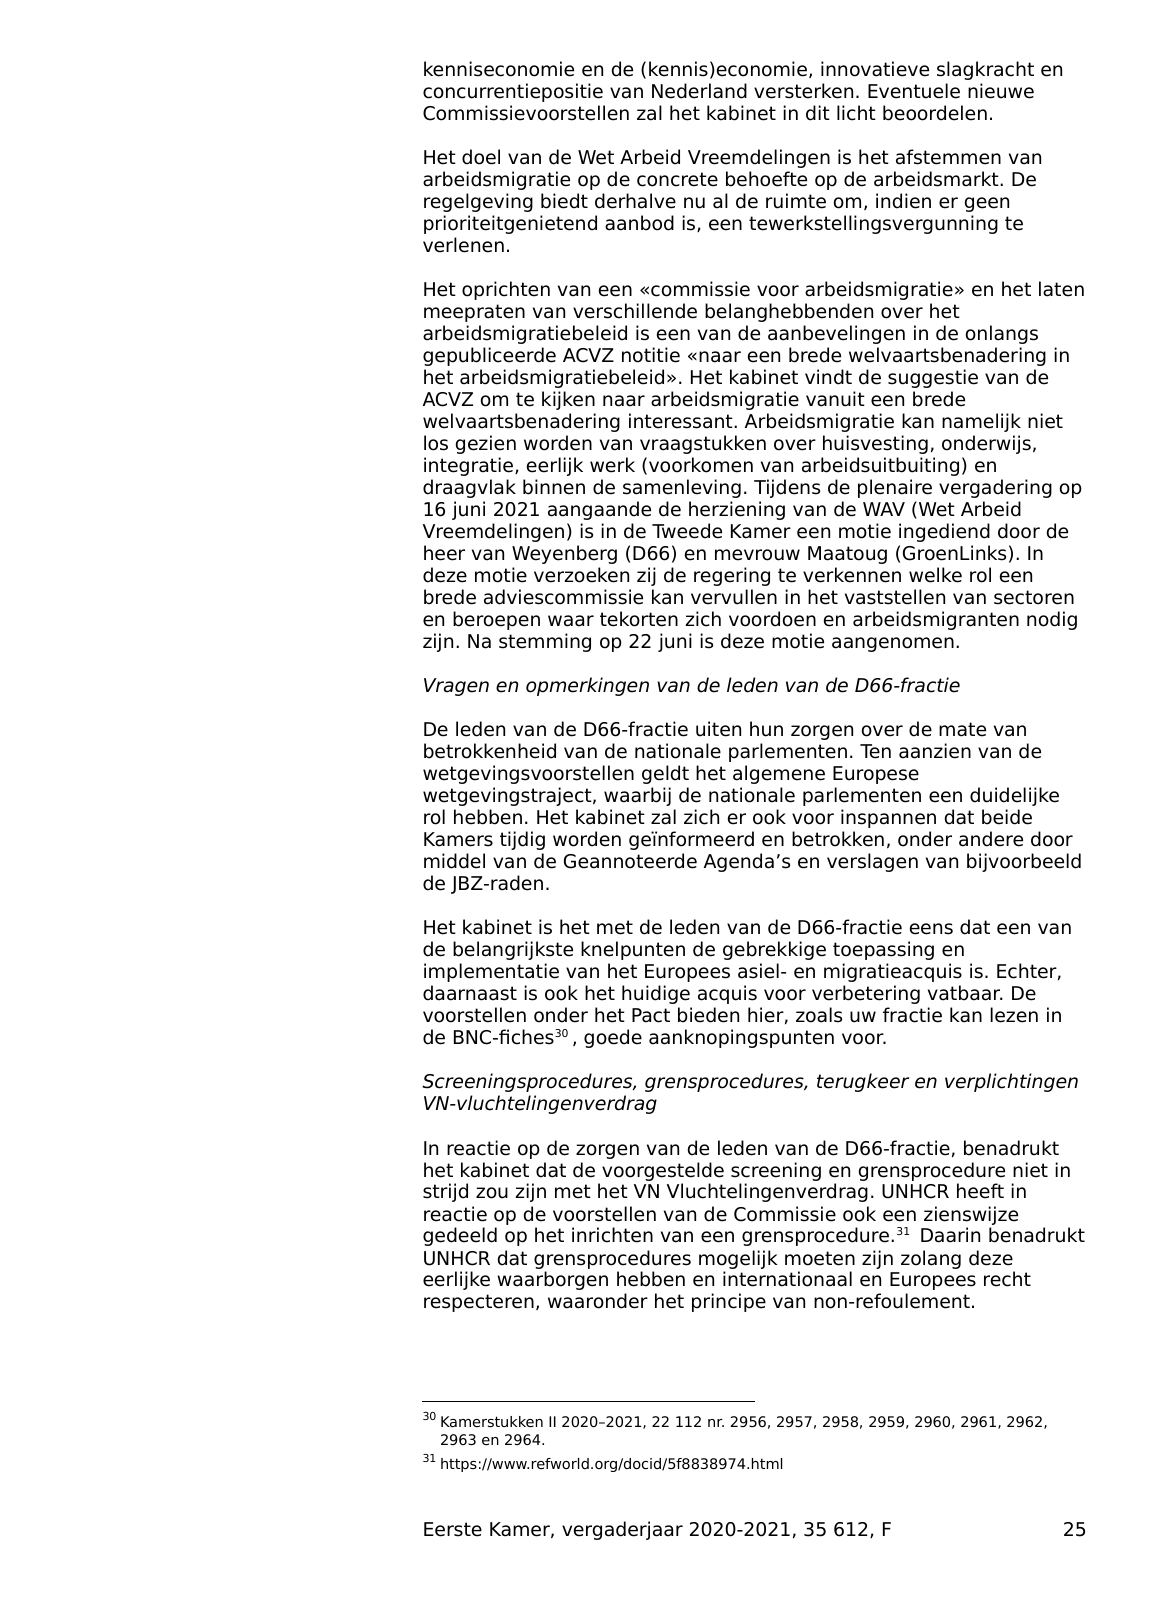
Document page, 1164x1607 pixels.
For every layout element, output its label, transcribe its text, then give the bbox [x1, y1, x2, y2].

text Het doel van de Wet Arbeid Vreemdelingen is het afstemmen van arbeidsmigratie op de concrete behoefte op de arbeidsmarkt. De regelgeving biedt derhalve nu al de ruimte om, indien er geen prioriteitgenietend aanbod is, een tewerkstellingsvergunning te verlenen. [422, 147, 1087, 257]
text Het oprichten van een «commissie voor arbeidsmigratie» en het laten meepraten van verschillende belanghebbenden over het arbeidsmigratiebeleid is een van de aanbevelingen in de onlangs gepubliceerde ACVZ notitie «naar een brede welvaartsbenadering in het arbeidsmigratiebeleid». Het kabinet vindt de suggestie van de ACVZ om te kijken naar arbeidsmigratie vanuit een brede welvaartsbenadering interessant. Arbeidsmigratie kan namelijk niet los gezien worden van vraagstukken over huisvesting, onderwijs, integratie, eerlijk werk (voorkomen van arbeidsuitbuiting) en draagvlak binnen de samenleving. Tijdens de plenaire vergadering op 16 juni 2021 aangaande de herziening van de WAV (Wet Arbeid Vreemdelingen) is in de Tweede Kamer een motie ingediend door de heer van Weyenberg (D66) en mevrouw Maatoug (GroenLinks). In deze motie verzoeken zij de regering te verkennen welke rol een brede adviescommissie kan vervullen in het vaststellen van sectoren en beroepen waar tekorten zich voordoen en arbeidsmigranten nodig zijn. Na stemming op 22 juni is deze motie aangenomen. [422, 279, 1087, 653]
text https://www.refworld.org/docid/5f8838974.html [422, 1452, 1087, 1474]
text De leden van de D66-fractie uiten hun zorgen over de mate van betrokkenheid van de nationale parlementen. Ten aanzien van de wetgevingsvoorstellen geldt het algemene Europese wetgevingstraject, waarbij de nationale parlementen een duidelijke rol hebben. Het kabinet zal zich er ook voor inspannen dat beide Kamers tijdig worden geïnformeerd en betrokken, onder andere door middel van de Geannoteerde Agenda’s en verslagen van bijvoorbeeld de JBZ-raden. [422, 719, 1087, 895]
subtitle Vragen en opmerkingen van de leden van de D66-fractie [422, 675, 1087, 697]
text Kamerstukken II 2020–2021, 22 112 nr. 2956, 2957, 2958, 2959, 2960, 2961, 2962, 2963 en 2964. [422, 1410, 1087, 1449]
text kenniseconomie en de (kennis)economie, innovatieve slagkracht en concurrentiepositie van Nederland versterken. Eventuele nieuwe Commissievoorstellen zal het kabinet in dit licht beoordelen. [422, 59, 1087, 125]
text Het kabinet is het met de leden van de D66-fractie eens dat een van de belangrijkste knelpunten de gebrekkige toepassing en implementatie van het Europees asiel- en migratieacquis is. Echter, daarnaast is ook het huidige acquis voor verbetering vatbaar. De voorstellen onder het Pact bieden hier, zoals uw fractie kan lezen in de BNC-fiches, goede aanknopingspunten voor. [422, 917, 1087, 1049]
subtitle Screeningsprocedures, grensprocedures, terugkeer en verplichtingen VN-vluchtelingenverdrag [422, 1071, 1087, 1115]
text In reactie op de zorgen van de leden van de D66-fractie, benadrukt het kabinet dat de voorgestelde screening en grensprocedure niet in strijd zou zijn met het VN Vluchtelingenverdrag. UNHCR heeft in reactie op de voorstellen van de Commissie ook een zienswijze gedeeld op het inrichten van een grensprocedure. Daarin benadrukt UNHCR dat grensprocedures mogelijk moeten zijn zolang deze eerlijke waarborgen hebben en internationaal en Europees recht respecteren, waaronder het principe van non-refoulement. [422, 1137, 1087, 1313]
